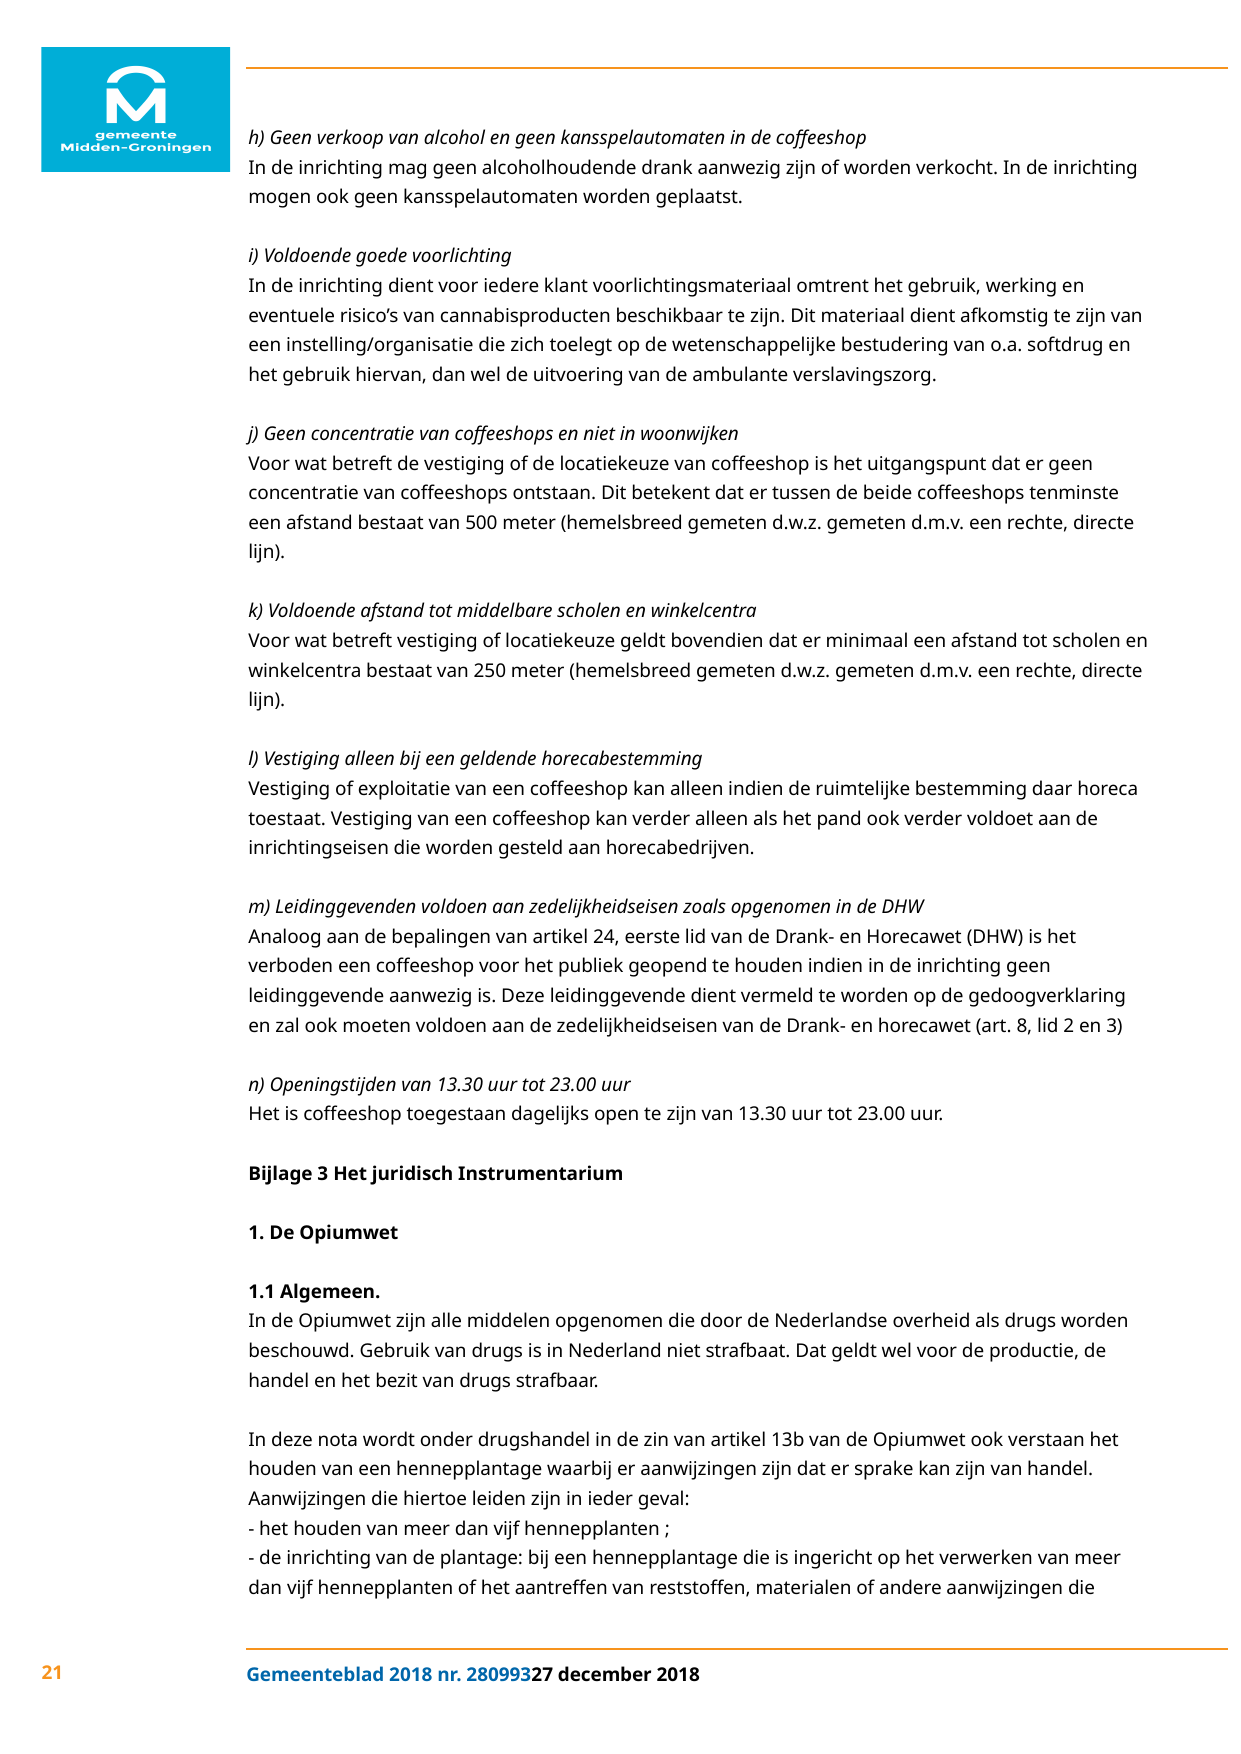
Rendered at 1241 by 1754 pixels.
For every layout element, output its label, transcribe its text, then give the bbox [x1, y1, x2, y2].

text Bijlage 3 Het juridisch Instrumentarium [248, 1160, 1152, 1186]
text j) Geen concentratie van coffeeshops en niet in woonwijken [248, 420, 1152, 446]
text In deze nota wordt onder drugshandel in de zin van artikel 13b van de Opiumwet ook verstaan het houden van een hennepplantage waarbij er aanwijzingen zijn dat er sprake kan zijn van handel. Aanwijzingen die hiertoe leiden zijn in ieder geval: [248, 1426, 1152, 1511]
text m) Leidinggevenden voldoen aan zedelijkheidseisen zoals opgenomen in de DHW [248, 893, 1152, 919]
text Het is coffeeshop toegestaan dagelijks open te zijn van 13.30 uur tot 23.00 uur. [248, 1101, 1152, 1126]
text In de inrichting mag geen alcoholhoudende drank aanwezig zijn of worden verkocht. In de inrichting mogen ook geen kansspelautomaten worden geplaatst. [248, 154, 1152, 209]
text Voor wat betreft de vestiging of de locatiekeuze van coffeeshop is het uitgangspunt dat er geen concentratie van coffeeshops ontstaan. Dit betekent dat er tussen de beide coffeeshops tenminste een afstand bestaat van 500 meter (hemelsbreed gemeten d.w.z. gemeten d.m.v. een rechte, directe lijn). [248, 450, 1152, 564]
text n) Openingstijden van 13.30 uur tot 23.00 uur [248, 1071, 1152, 1097]
picture [108, 66, 164, 82]
picture [107, 89, 165, 122]
text 1.1 Algemeen. [248, 1278, 1152, 1304]
text k) Voldoende afstand tot middelbare scholen en winkelcentra [248, 598, 1152, 623]
text In de inrichting dient voor iedere klant voorlichtingsmateriaal omtrent het gebruik, werking en eventuele risico’s van cannabisproducten beschikbaar te zijn. Dit materiaal dient afkomstig te zijn van een instelling/organisatie die zich toelegt op de wetenschappelijke bestudering van o.a. softdrug en het gebruik hiervan, dan wel de uitvoering van de ambulante verslavingszorg. [248, 272, 1152, 387]
text l) Vestiging alleen bij een geldende horecabestemming [248, 746, 1152, 771]
text i) Voldoende goede voorlichting [248, 243, 1152, 268]
text Voor wat betreft vestiging of locatiekeuze geldt bovendien dat er minimaal een afstand tot scholen en winkelcentra bestaat van 250 meter (hemelsbreed gemeten d.w.z. gemeten d.m.v. een rechte, directe lijn). [248, 627, 1152, 712]
text Vestiging of exploitatie van een coffeeshop kan alleen indien de ruimtelijke bestemming daar horeca toestaat. Vestiging van een coffeeshop kan verder alleen als het pand ook verder voldoet aan de inrichtingseisen die worden gesteld aan horecabedrijven. [248, 775, 1152, 860]
picture [184, 146, 190, 153]
text - de inrichting van de plantage: bij een hennepplantage die is ingericht op het verwerken van meer dan vijf hennepplanten of het aantreffen van reststoffen, materialen of andere aanwijzingen die [248, 1544, 1152, 1600]
text In de Opiumwet zijn alle middelen opgenomen die door de Nederlandse overheid als drugs worden beschouwd. Gebruik van drugs is in Nederland niet strafbaat. Dat geldt wel voor de productie, de handel en het bezit van drugs strafbaar. [248, 1308, 1152, 1393]
text Analoog aan de bepalingen van artikel 24, eerste lid van de Drank- en Horecawet (DHW) is het verboden een coffeeshop voor het publiek geopend te houden indien in de inrichting geen leidinggevende aanwezig is. Deze leidinggevende dient vermeld te worden op de gedoogverklaring en zal ook moeten voldoen aan de zedelijkheidseisen van de Drank- en horecawet (art. 8, lid 2 en 3) [248, 923, 1152, 1038]
text - het houden van meer dan vijf hennepplanten ; [248, 1515, 1152, 1541]
text 1. De Opiumwet [248, 1219, 1152, 1245]
text h) Geen verkoop van alcohol en geen kansspelautomaten in de coffeeshop [248, 124, 1152, 150]
